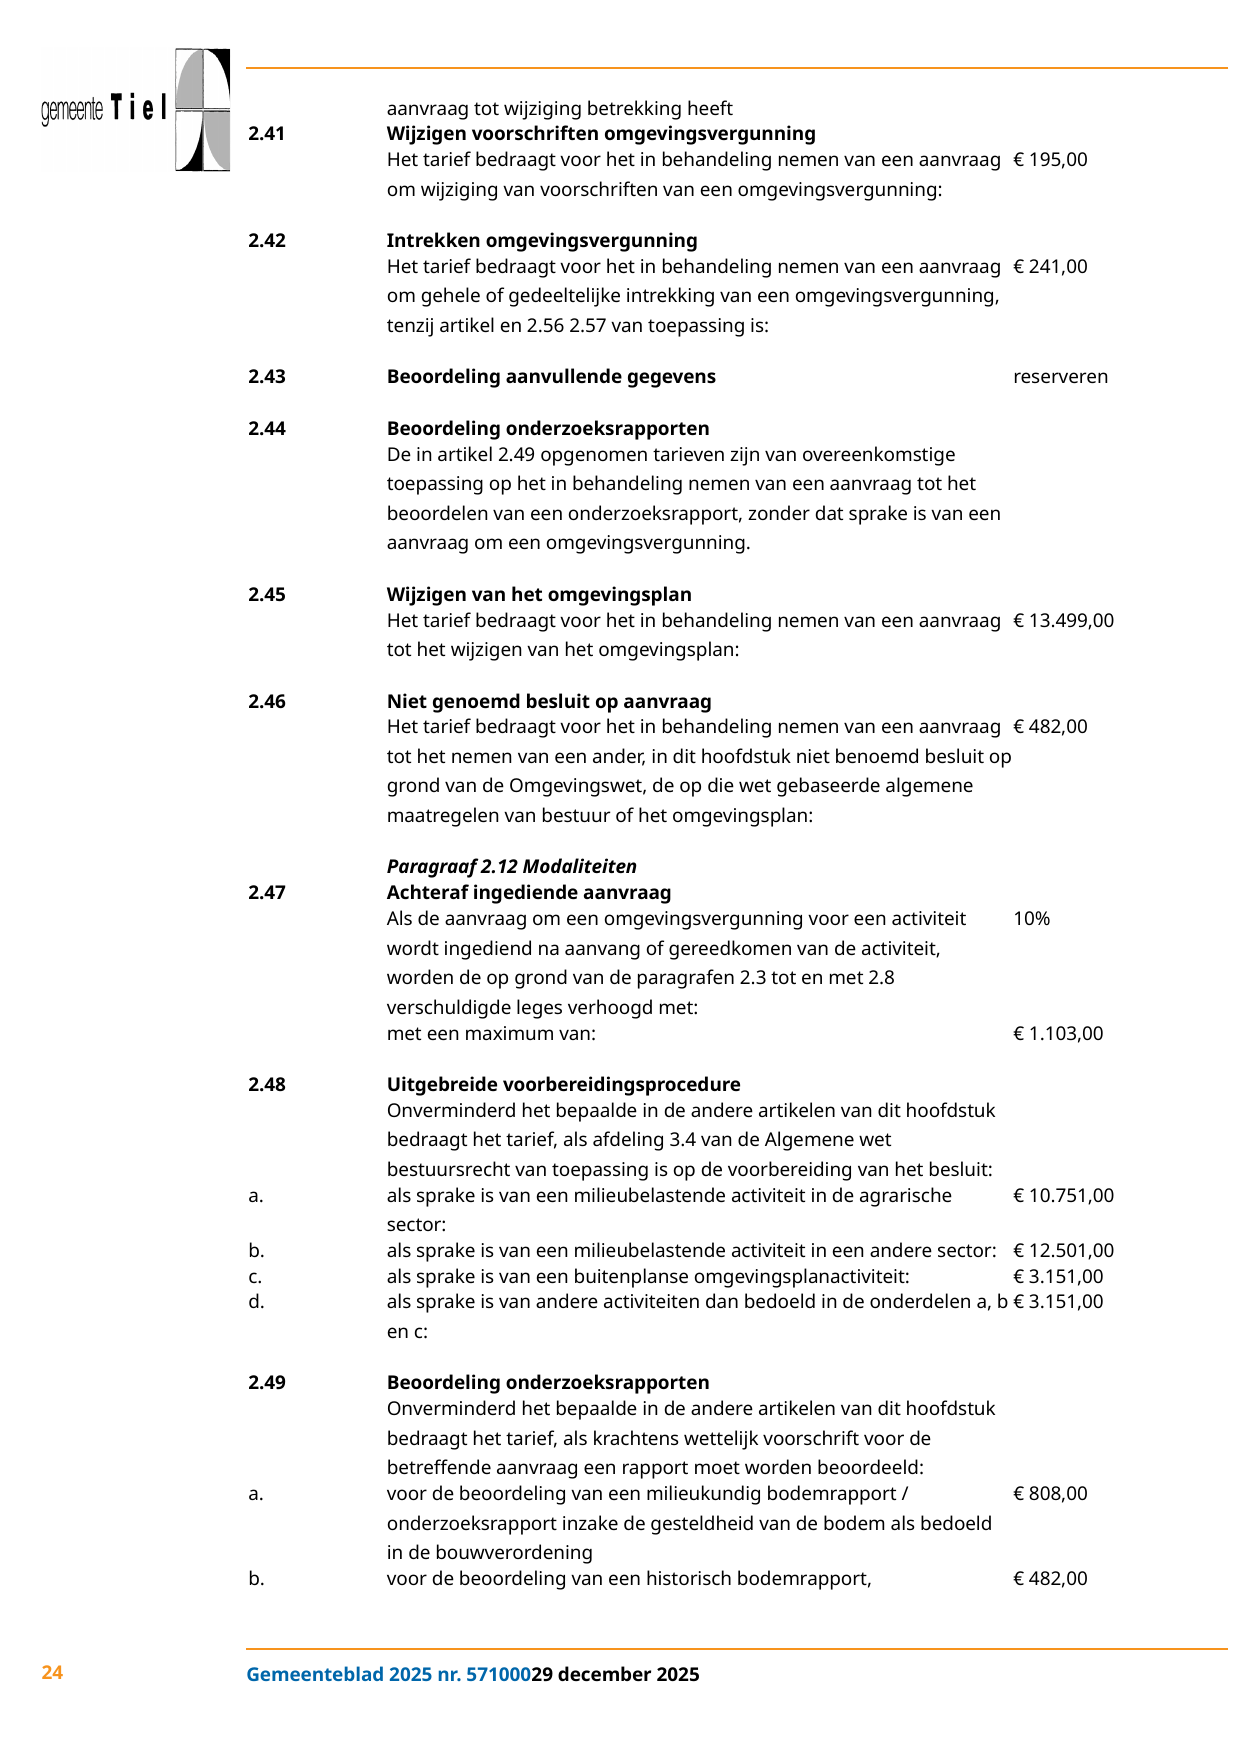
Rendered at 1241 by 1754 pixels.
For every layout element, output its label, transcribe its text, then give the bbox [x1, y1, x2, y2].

table_cell [1013, 441, 1152, 555]
table_cell [248, 828, 387, 854]
table_cell [248, 905, 387, 1020]
table_cell [387, 662, 1013, 688]
table_cell Wijzigen voorschriften omgevingsvergunning [387, 121, 1013, 146]
table_cell € 1.103,00 [1013, 1020, 1152, 1045]
table_cell 2.45 [248, 581, 387, 607]
table_cell [1013, 828, 1152, 854]
table_cell [1013, 415, 1152, 441]
table_cell [1013, 880, 1152, 905]
table_cell [1013, 854, 1152, 879]
table_cell € 482,00 [1013, 1565, 1152, 1591]
table_cell Beoordeling onderzoeksrapporten [387, 415, 1013, 441]
table_cell [248, 1344, 387, 1369]
table_cell € 10.751,00 [1013, 1182, 1152, 1237]
table_cell voor de beoordeling van een milieukundig bodemrapport / onderzoeksrapport inzake de gesteldheid van de bodem als bedoeld in de bouwverordening [387, 1480, 1013, 1565]
table_cell [1013, 662, 1152, 688]
table_cell 2.46 [248, 688, 387, 713]
table_cell [1013, 688, 1152, 713]
table_cell als sprake is van andere activiteiten dan bedoeld in de onderdelen a, b en c: [387, 1289, 1013, 1344]
table_cell [1013, 1344, 1152, 1369]
table_cell [1013, 1071, 1152, 1097]
table_cell aanvraag tot wijziging betrekking heeft [387, 95, 1013, 121]
table_cell [387, 555, 1013, 581]
table_cell € 3.151,00 [1013, 1263, 1152, 1288]
table_cell Het tarief bedraagt voor het in behandeling nemen van een aanvraag om gehele of gedeeltelijke intrekking van een omgevingsvergunning, tenzij artikel en 2.56 2.57 van toepassing is: [387, 253, 1013, 338]
table_cell Als de aanvraag om een omgevingsvergunning voor een activiteit wordt ingediend na aanvang of gereedkomen van de activiteit, worden de op grond van de paragrafen 2.3 tot en met 2.8 verschuldigde leges verhoogd met: [387, 905, 1013, 1020]
picture [41, 47, 231, 172]
table_cell Het tarief bedraagt voor het in behandeling nemen van een aanvraag tot het nemen van een ander, in dit hoofdstuk niet benoemd besluit op grond van de Omgevingswet, de op die wet gebaseerde algemene maatregelen van bestuur of het omgevingsplan: [387, 714, 1013, 828]
table_cell voor de beoordeling van een historisch bodemrapport, [387, 1565, 1013, 1591]
table_cell [248, 854, 387, 879]
table_cell [248, 1395, 387, 1480]
table_cell € 241,00 [1013, 253, 1152, 338]
table_cell Wijzigen van het omgevingsplan [387, 581, 1013, 607]
table_cell € 195,00 [1013, 146, 1152, 202]
table_cell € 3.151,00 [1013, 1289, 1152, 1344]
table_cell Beoordeling onderzoeksrapporten [387, 1370, 1013, 1395]
table_cell [248, 202, 387, 227]
table_cell Paragraaf 2.12 Modaliteiten [387, 854, 1013, 879]
table_cell [1013, 1097, 1152, 1182]
table_cell met een maximum van: [387, 1020, 1013, 1045]
table_cell Intrekken omgevingsvergunning [387, 227, 1013, 253]
table_cell [248, 714, 387, 828]
table_cell 2.42 [248, 227, 387, 253]
table_cell [1013, 227, 1152, 253]
table_cell a. [248, 1182, 387, 1237]
table_cell als sprake is van een buitenplanse omgevingsplanactiviteit: [387, 1263, 1013, 1288]
table_cell [1013, 581, 1152, 607]
table_cell als sprake is van een milieubelastende activiteit in een andere sector: [387, 1237, 1013, 1263]
table_cell [248, 555, 387, 581]
table_cell 2.41 [248, 121, 387, 146]
table_cell [1013, 555, 1152, 581]
table_cell [248, 253, 387, 338]
table_cell reserveren [1013, 364, 1152, 389]
table_cell [248, 441, 387, 555]
table_cell 2.49 [248, 1370, 387, 1395]
table_cell [248, 1020, 387, 1045]
table_cell Onverminderd het bepaalde in de andere artikelen van dit hoofdstuk bedraagt het tarief, als krachtens wettelijk voorschrift voor de betreffende aanvraag een rapport moet worden beoordeeld: [387, 1395, 1013, 1480]
table_cell Uitgebreide voorbereidingsprocedure [387, 1071, 1013, 1097]
table_cell 2.48 [248, 1071, 387, 1097]
table_cell [1013, 1395, 1152, 1480]
table_cell € 482,00 [1013, 714, 1152, 828]
table_cell [1013, 1045, 1152, 1071]
table_cell 10% [1013, 905, 1152, 1020]
table_cell [1013, 338, 1152, 364]
table_cell [387, 389, 1013, 415]
table_cell Achteraf ingediende aanvraag [387, 880, 1013, 905]
table_cell d. [248, 1289, 387, 1344]
table_cell [248, 662, 387, 688]
table_cell 2.47 [248, 880, 387, 905]
table_cell [387, 828, 1013, 854]
table_cell € 808,00 [1013, 1480, 1152, 1565]
table_cell Het tarief bedraagt voor het in behandeling nemen van een aanvraag om wijziging van voorschriften van een omgevingsvergunning: [387, 146, 1013, 202]
table_cell [1013, 95, 1152, 121]
table_cell [248, 389, 387, 415]
table_cell [248, 338, 387, 364]
table_cell [248, 1045, 387, 1071]
table_cell b. [248, 1565, 387, 1591]
table_cell als sprake is van een milieubelastende activiteit in de agrarische sector: [387, 1182, 1013, 1237]
table_cell b. [248, 1237, 387, 1263]
table_cell Beoordeling aanvullende gegevens [387, 364, 1013, 389]
table_cell [248, 1097, 387, 1182]
table_cell Het tarief bedraagt voor het in behandeling nemen van een aanvraag tot het wijzigen van het omgevingsplan: [387, 607, 1013, 662]
table_cell [1013, 121, 1152, 146]
table_cell a. [248, 1480, 387, 1565]
table_cell 2.44 [248, 415, 387, 441]
table_cell [1013, 389, 1152, 415]
table_cell € 13.499,00 [1013, 607, 1152, 662]
table_cell € 12.501,00 [1013, 1237, 1152, 1263]
table_cell [387, 1045, 1013, 1071]
table_cell Niet genoemd besluit op aanvraag [387, 688, 1013, 713]
table_cell [1013, 1370, 1152, 1395]
table_cell [387, 1344, 1013, 1369]
table_cell c. [248, 1263, 387, 1288]
table_cell Onverminderd het bepaalde in de andere artikelen van dit hoofdstuk bedraagt het tarief, als afdeling 3.4 van de Algemene wet bestuursrecht van toepassing is op de voorbereiding van het besluit: [387, 1097, 1013, 1182]
table_cell 2.43 [248, 364, 387, 389]
table_cell [387, 202, 1013, 227]
table_cell [1013, 202, 1152, 227]
table_cell De in artikel 2.49 opgenomen tarieven zijn van overeenkomstige toepassing op het in behandeling nemen van een aanvraag tot het beoordelen van een onderzoeksrapport, zonder dat sprake is van een aanvraag om een omgevingsvergunning. [387, 441, 1013, 555]
table_cell [248, 95, 387, 121]
table_cell [387, 338, 1013, 364]
table_cell [248, 607, 387, 662]
table_cell [248, 146, 387, 202]
